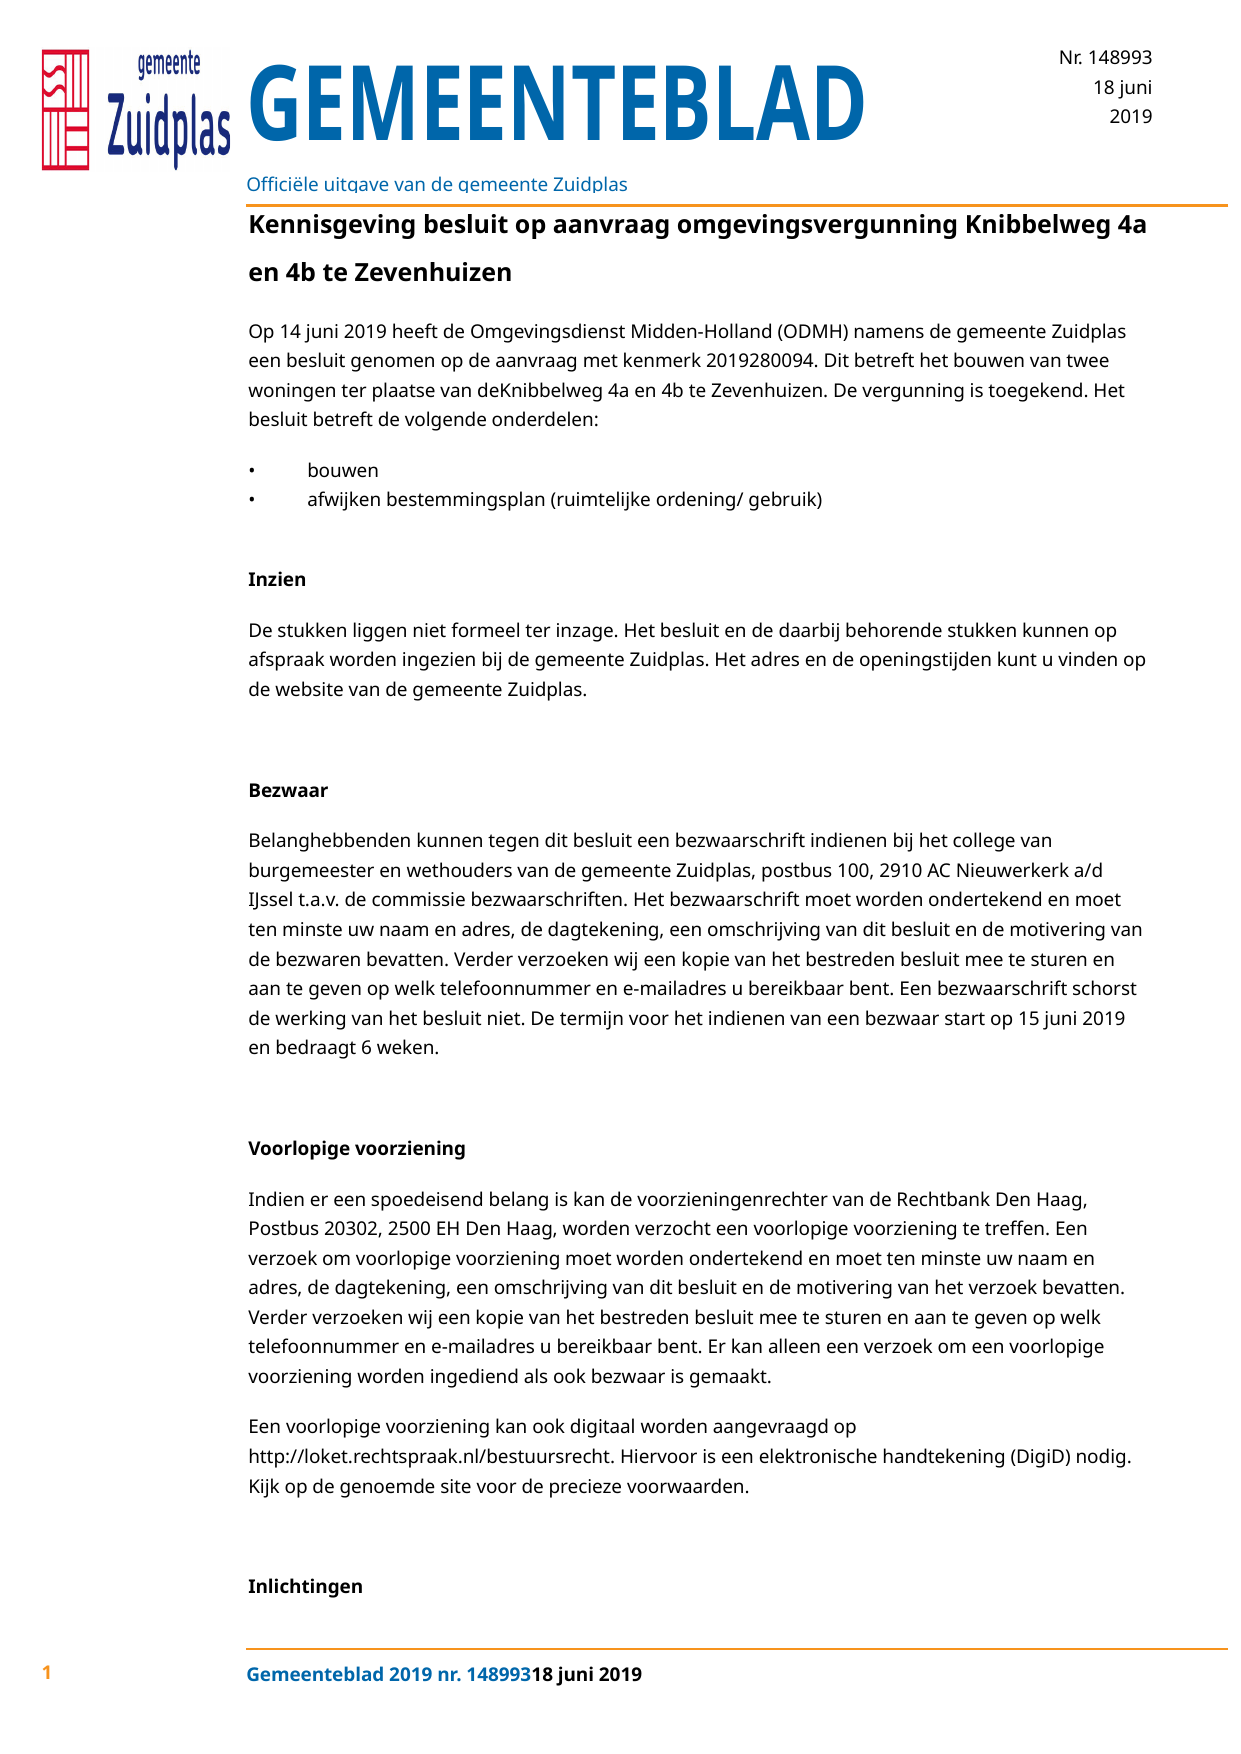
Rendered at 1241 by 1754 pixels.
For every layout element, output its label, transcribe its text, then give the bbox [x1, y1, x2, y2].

text Inzien [248, 567, 1152, 592]
list bouwen [248, 457, 1152, 483]
picture [41, 47, 231, 172]
text Op 14 juni 2019 heeft de Omgevingsdienst Midden-Holland (ODMH) namens de gemeente Zuidplas een besluit genomen op de aanvraag met kenmerk 2019280094. Dit betreft het bouwen van twee woningen ter plaatse van deKnibbelweg 4a en 4b te Zevenhuizen. De vergunning is toegekend. Het besluit betreft de volgende onderdelen: [248, 318, 1152, 432]
text Bezwaar [248, 777, 1152, 803]
text Inlichtingen [248, 1574, 1152, 1599]
list afwijken bestemmingsplan (ruimtelijke ordening/ gebruik) [248, 487, 1152, 512]
text Voorlopige voorziening [248, 1135, 1152, 1161]
text Indien er een spoedeisend belang is kan de voorzieningenrechter van de Rechtbank Den Haag, Postbus 20302, 2500 EH Den Haag, worden verzocht een voorlopige voorziening te treffen. Een verzoek om voorlopige voorziening moet worden ondertekend en moet ten minste uw naam en adres, de dagtekening, een omschrijving van dit besluit en de motivering van het verzoek bevatten. Verder verzoeken wij een kopie van het bestreden besluit mee te sturen en aan te geven op welk telefoonnummer en e-mailadres u bereikbaar bent. Er kan alleen een verzoek om een voorlopige voorziening worden ingediend als ook bezwaar is gemaakt. [248, 1186, 1152, 1389]
text De stukken liggen niet formeel ter inzage. Het besluit en de daarbij behorende stukken kunnen op afspraak worden ingezien bij de gemeente Zuidplas. Het adres en de openingstijden kunt u vinden op de website van de gemeente Zuidplas. [248, 617, 1152, 702]
text Kennisgeving besluit op aanvraag omgevingsvergunning Knibbelweg 4a en 4b te Zevenhuizen [248, 207, 1152, 288]
text Belanghebbenden kunnen tegen dit besluit een bezwaarschrift indienen bij het college van burgemeester en wethouders van de gemeente Zuidplas, postbus 100, 2910 AC Nieuwerkerk a/d IJssel t.a.v. de commissie bezwaarschriften. Het bezwaarschrift moet worden ondertekend en moet ten minste uw naam en adres, de dagtekening, een omschrijving van dit besluit en de motivering van de bezwaren bevatten. Verder verzoeken wij een kopie van het bestreden besluit mee te sturen en aan te geven op welk telefoonnummer en e-mailadres u bereikbaar bent. Een bezwaarschrift schorst de werking van het besluit niet. De termijn voor het indienen van een bezwaar start op 15 juni 2019 en bedraagt 6 weken. [248, 827, 1152, 1060]
text Een voorlopige voorziening kan ook digitaal worden aangevraagd op http://loket.rechtspraak.nl/bestuursrecht. Hiervoor is een elektronische handtekening (DigiD) nodig. Kijk op de genoemde site voor de precieze voorwaarden. [248, 1414, 1152, 1499]
